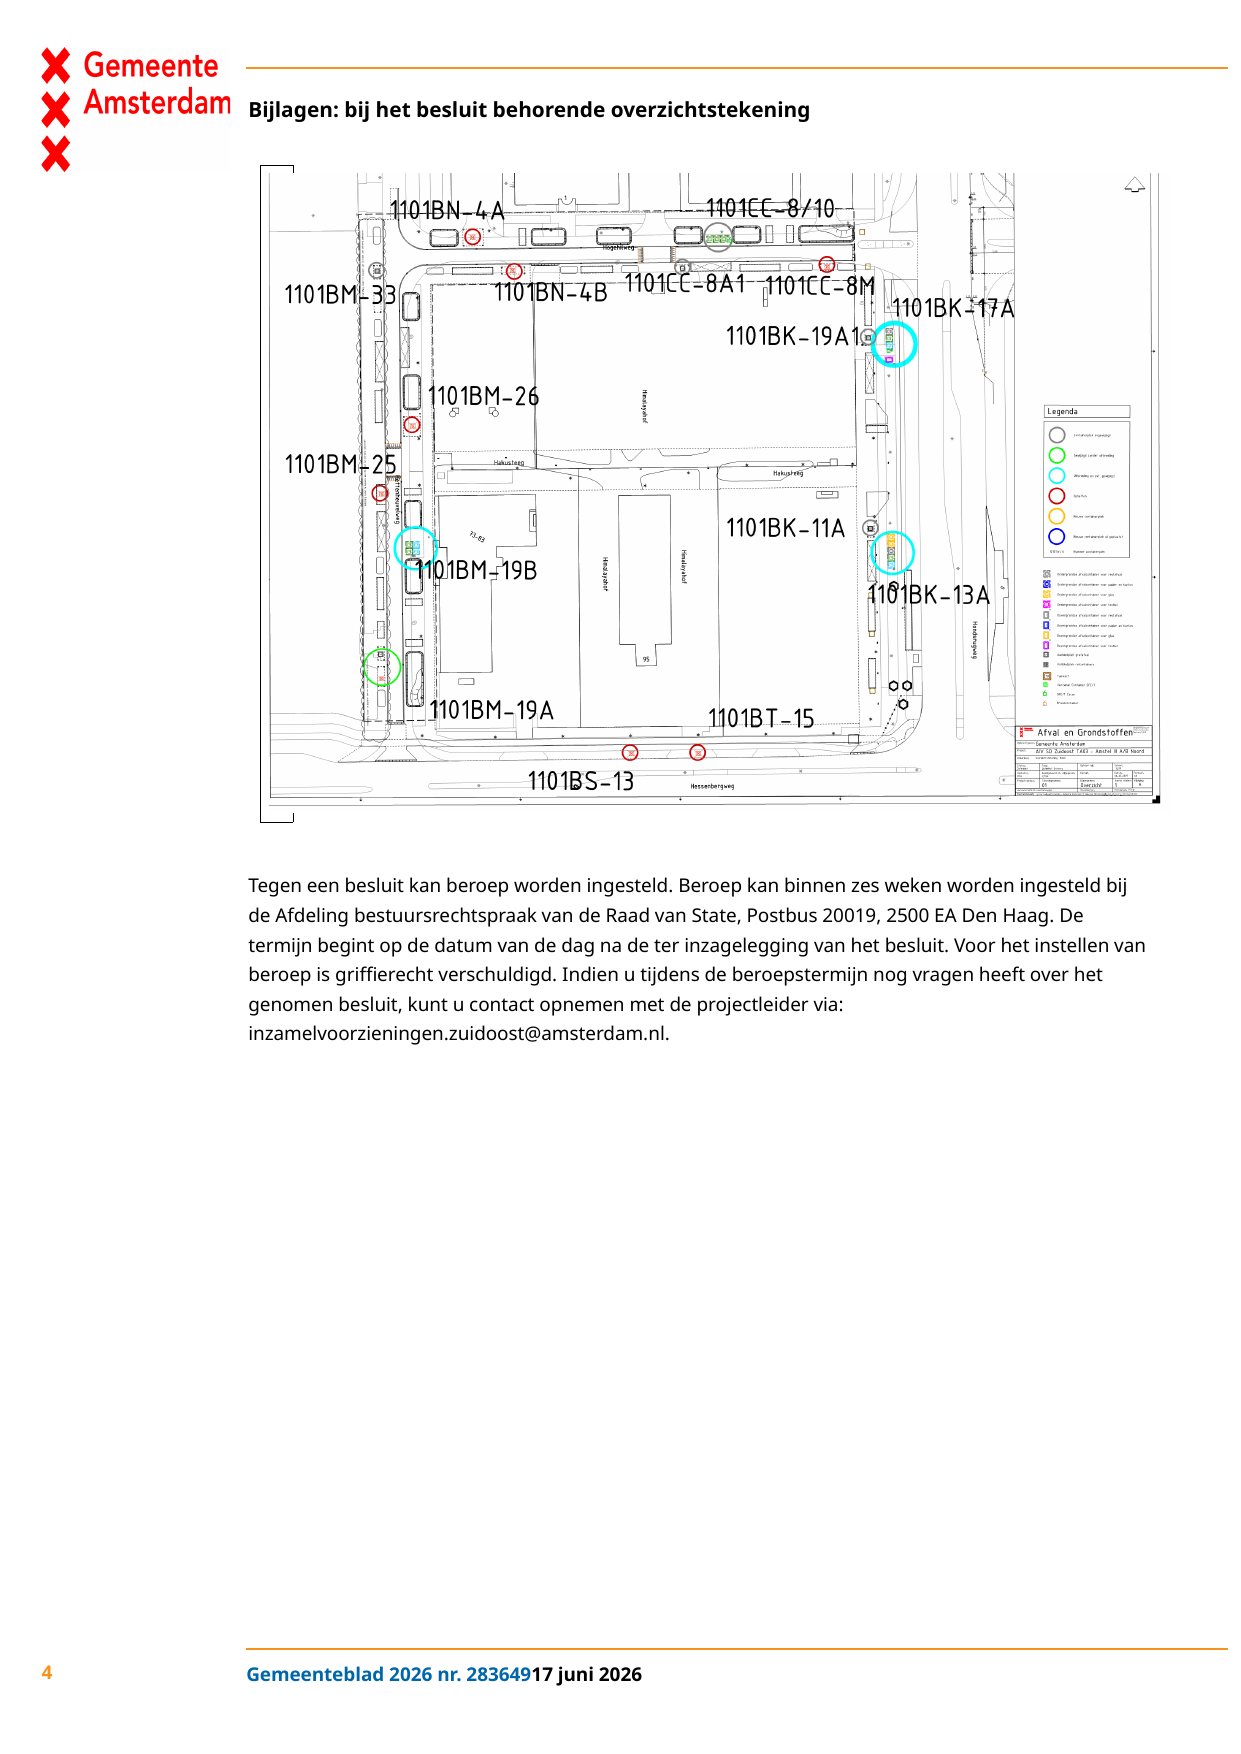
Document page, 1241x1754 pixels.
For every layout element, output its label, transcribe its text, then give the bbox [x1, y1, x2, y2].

picture [41, 47, 231, 172]
text Bijlagen: bij het besluit behorende overzichtstekening [248, 95, 1152, 123]
picture [268, 173, 1173, 813]
text Tegen een besluit kan beroep worden ingesteld. Beroep kan binnen zes weken worden ingesteld bij de Afdeling bestuursrechtspraak van de Raad van State, Postbus 20019, 2500 EA Den Haag. De termijn begint op de datum van de dag na de ter inzagelegging van het besluit. Voor het instellen van beroep is griffierecht verschuldigd. Indien u tijdens de beroepstermijn nog vragen heeft over het genomen besluit, kunt u contact opnemen met de projectleider via: inzamelvoorzieningen.zuidoost@amsterdam.nl. [248, 873, 1152, 1046]
